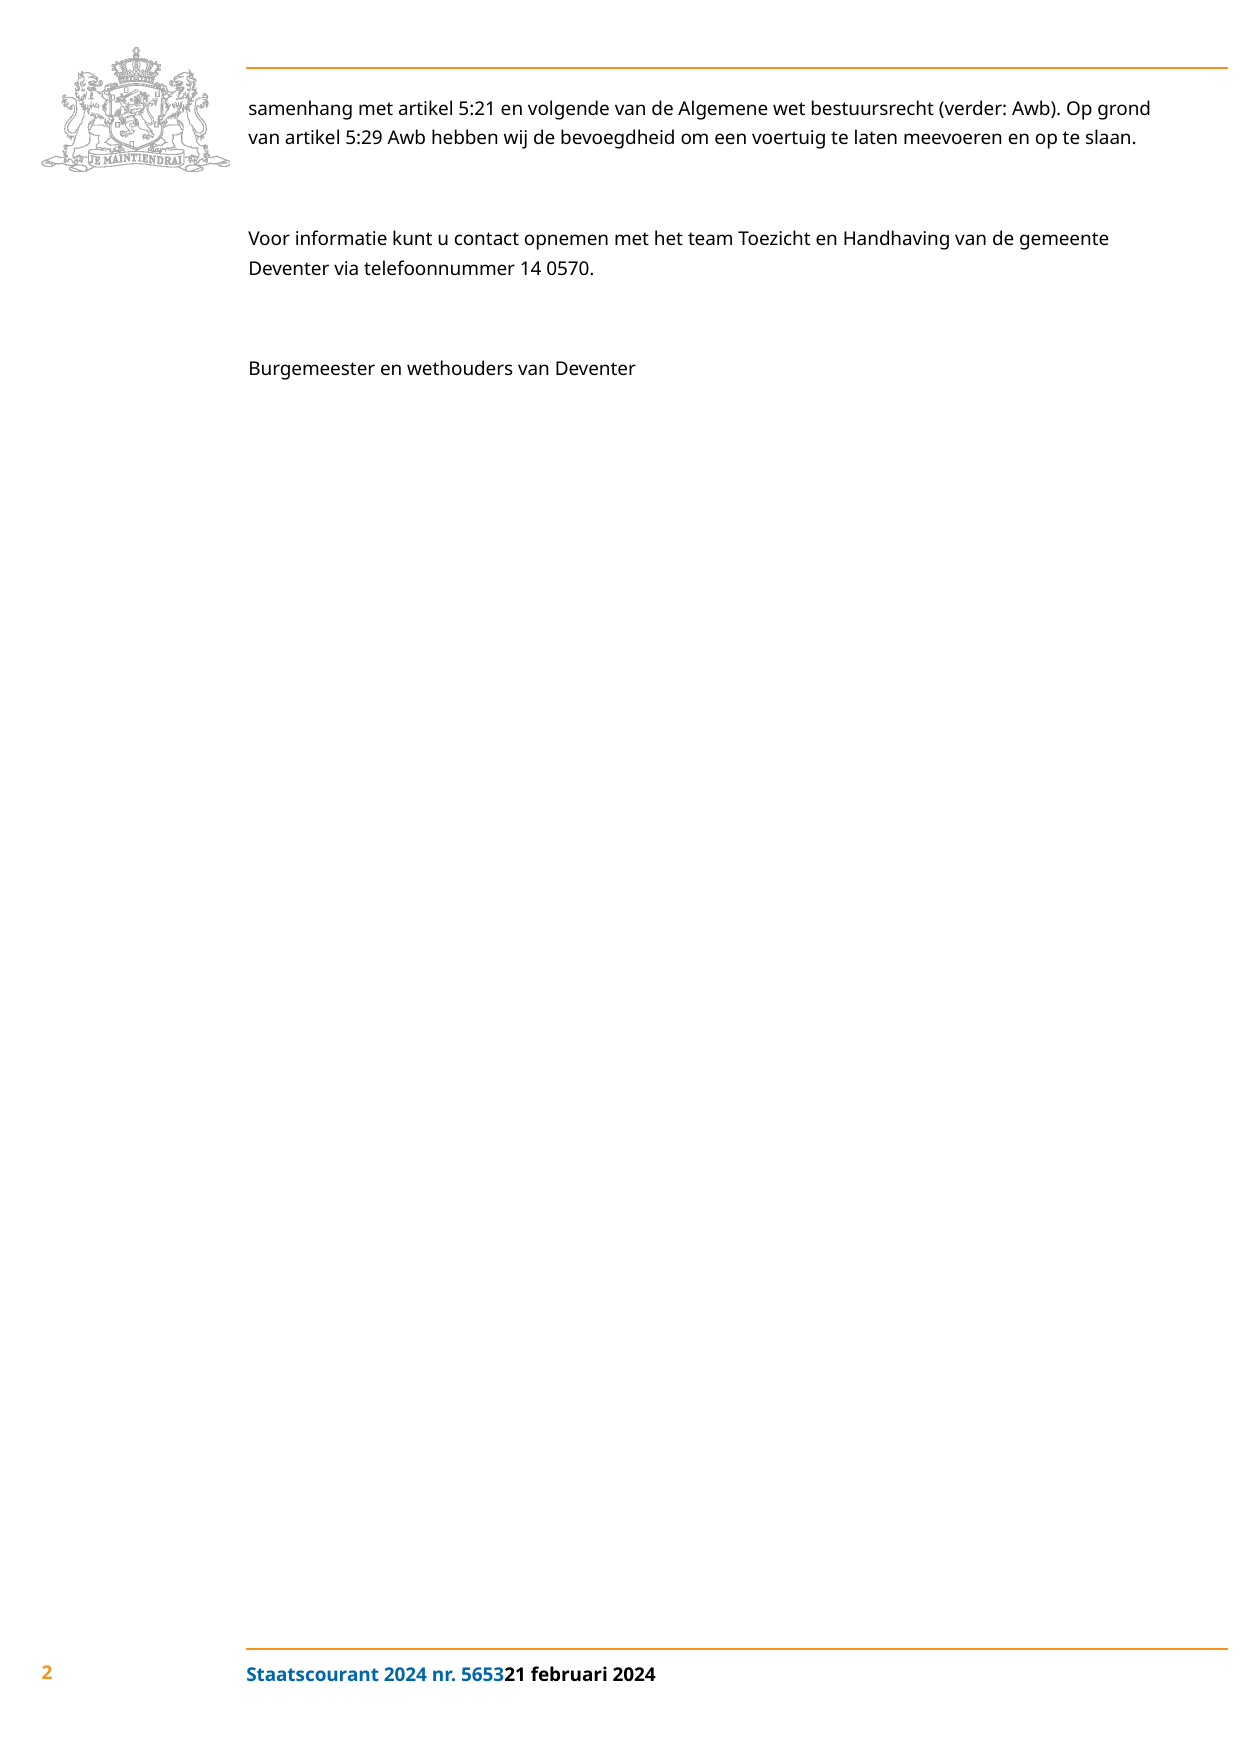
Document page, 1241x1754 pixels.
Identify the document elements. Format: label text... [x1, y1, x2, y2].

text samenhang met artikel 5:21 en volgende van de Algemene wet bestuursrecht (verder: Awb). Op grond van artikel 5:29 Awb hebben wij de bevoegdheid om een voertuig te laten meevoeren en op te slaan. [248, 95, 1152, 150]
text Voor informatie kunt u contact opnemen met het team Toezicht en Handhaving van de gemeente Deventer via telefoonnummer 14 0570. [248, 225, 1152, 281]
text Burgemeester en wethouders van Deventer [248, 356, 1152, 381]
picture [41, 47, 231, 172]
